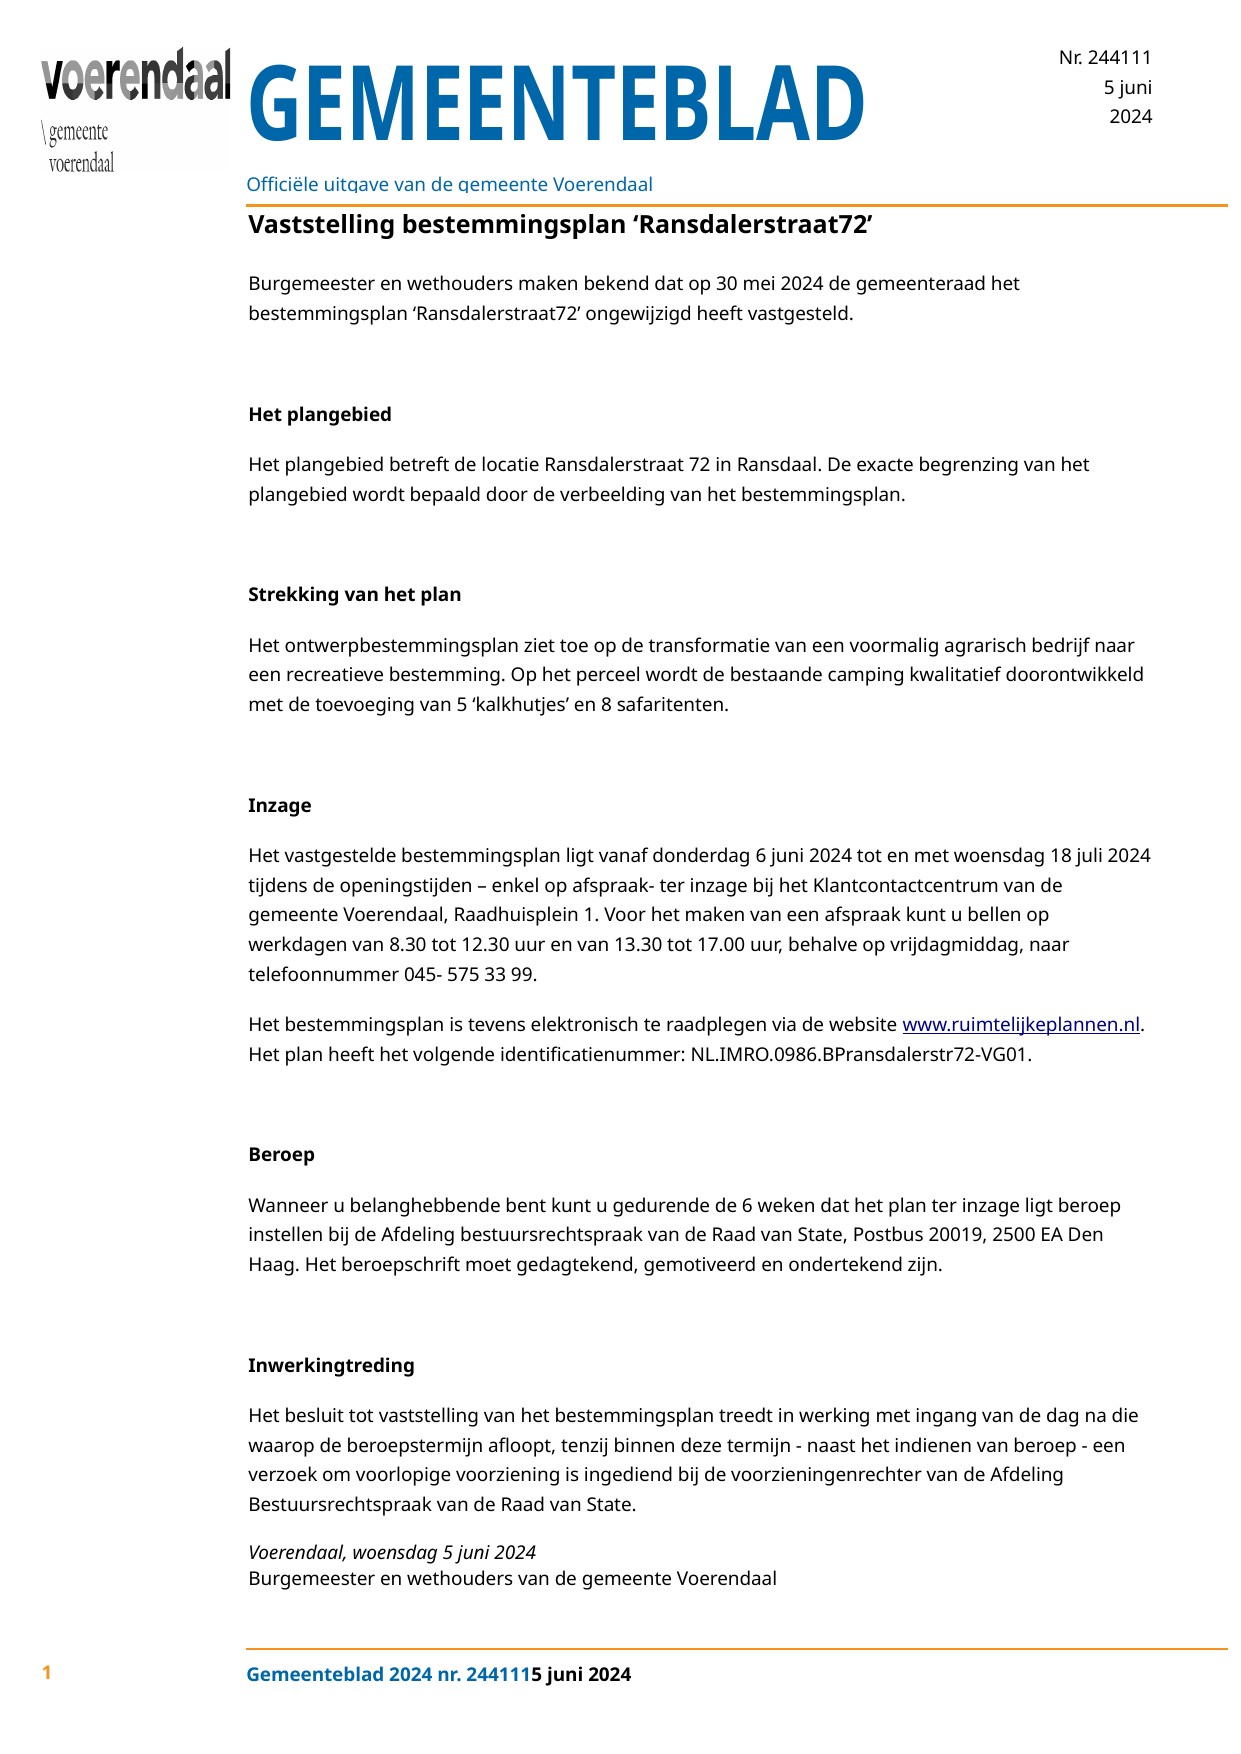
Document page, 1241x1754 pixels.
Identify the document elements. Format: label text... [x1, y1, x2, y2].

text Voerendaal, woensdag 5 juni 2024 [248, 1539, 1152, 1565]
text Burgemeester en wethouders van de gemeente Voerendaal [248, 1565, 1152, 1590]
text Het bestemmingsplan is tevens elektronisch te raadplegen via de website www.ruimtelijkeplannen.nl. Het plan heeft het volgende identificatienummer: NL.IMRO.0986.BPransdalerstr72-VG01. [248, 1011, 1152, 1066]
text Het vastgestelde bestemmingsplan ligt vanaf donderdag 6 juni 2024 tot en met woensdag 18 juli 2024 tijdens de openingstijden – enkel op afspraak- ter inzage bij het Klantcontactcentrum van de gemeente Voerendaal, Raadhuisplein 1. Voor het maken van een afspraak kunt u bellen op werkdagen van 8.30 tot 12.30 uur en van 13.30 tot 17.00 uur, behalve op vrijdagmiddag, naar telefoonnummer 045- 575 33 99. [248, 842, 1152, 986]
text Het plangebied [248, 401, 1152, 426]
text Inwerkingtreding [248, 1352, 1152, 1378]
text Beroep [248, 1142, 1152, 1167]
text Strekking van het plan [248, 582, 1152, 607]
text Wanneer u belanghebbende bent kunt u gedurende de 6 weken dat het plan ter inzage ligt beroep instellen bij de Afdeling bestuursrechtspraak van de Raad van State, Postbus 20019, 2500 EA Den Haag. Het beroepschrift moet gedagtekend, gemotiveerd en ondertekend zijn. [248, 1192, 1152, 1277]
text Burgemeester en wethouders maken bekend dat op 30 mei 2024 de gemeenteraad het bestemmingsplan ‘Ransdalerstraat72’ ongewijzigd heeft vastgesteld. [248, 270, 1152, 326]
text Het plangebied betreft de locatie Ransdalerstraat 72 in Ransdaal. De exacte begrenzing van het plangebied wordt bepaald door de verbeelding van het bestemmingsplan. [248, 451, 1152, 506]
text Vaststelling bestemmingsplan ‘Ransdalerstraat72’ [248, 207, 1152, 241]
text Het ontwerpbestemmingsplan ziet toe op de transformatie van een voormalig agrarisch bedrijf naar een recreatieve bestemming. Op het perceel wordt de bestaande camping kwalitatief doorontwikkeld met de toevoeging van 5 ‘kalkhutjes’ en 8 safaritenten. [248, 632, 1152, 717]
picture [41, 47, 231, 172]
text Het besluit tot vaststelling van het bestemmingsplan treedt in werking met ingang van de dag na die waarop de beroepstermijn afloopt, tenzij binnen deze termijn - naast het indienen van beroep - een verzoek om voorlopige voorziening is ingediend bij de voorzieningenrechter van de Afdeling Bestuursrechtspraak van de Raad van State. [248, 1402, 1152, 1517]
text Inzage [248, 792, 1152, 818]
